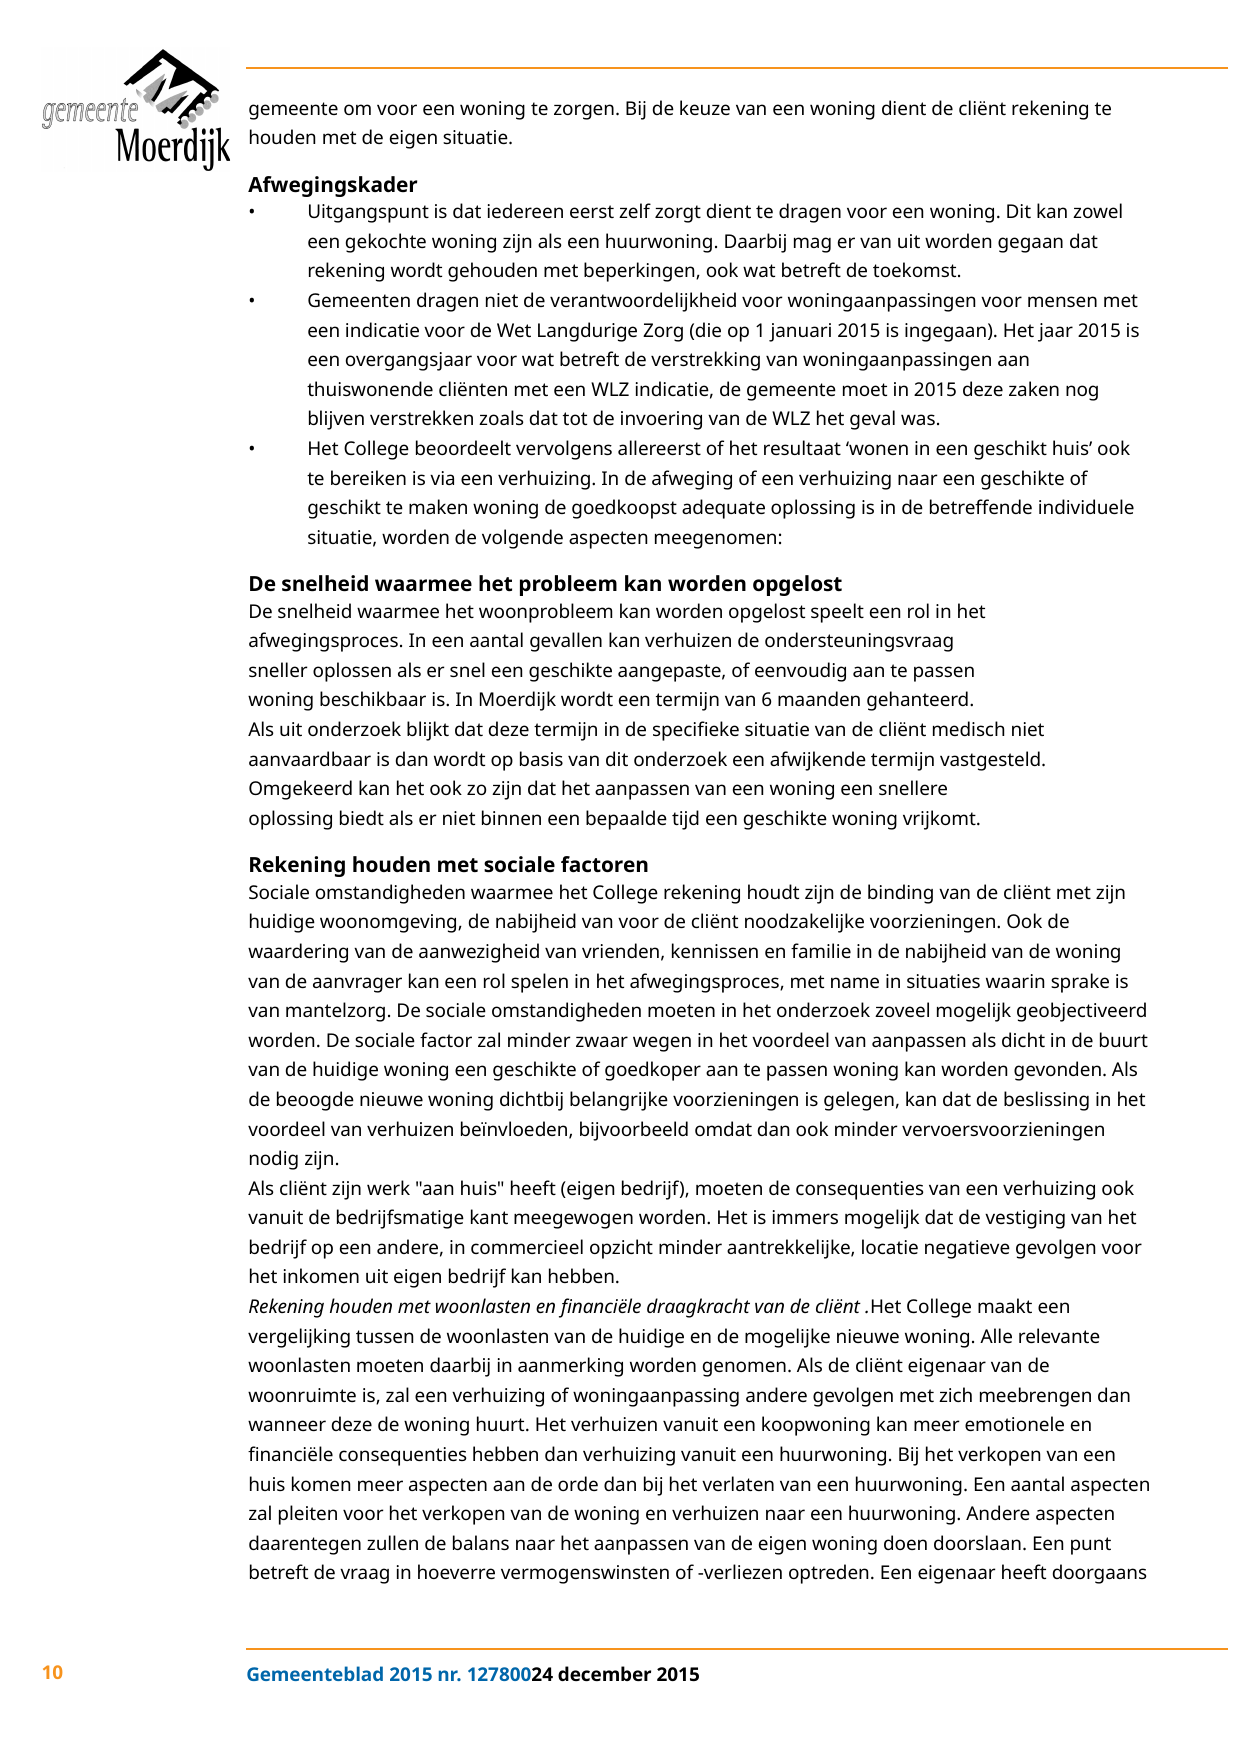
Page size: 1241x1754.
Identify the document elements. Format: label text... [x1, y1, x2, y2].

text De snelheid waarmee het woonprobleem kan worden opgelost speelt een rol in het [248, 598, 1152, 624]
text woning beschikbaar is. In Moerdijk wordt een termijn van 6 maanden gehanteerd. [248, 687, 1152, 712]
text Als uit onderzoek blijkt dat deze termijn in de specifieke situatie van de cliënt medisch niet aanvaardbaar is dan wordt op basis van dit onderzoek een afwijkende termijn vastgesteld. [248, 716, 1152, 772]
list Het College beoordeelt vervolgens allereerst of het resultaat ‘wonen in een geschikt huis’ ook te bereiken is via een verhuizing. In de afweging of een verhuizing naar een geschikte of geschikt te maken woning de goedkoopst adequate oplossing is in de betreffende individuele situatie, worden de volgende aspecten meegenomen: [248, 435, 1152, 549]
picture [41, 47, 231, 172]
text afwegingsproces. In een aantal gevallen kan verhuizen de ondersteuningsvraag [248, 627, 1152, 653]
text gemeente om voor een woning te zorgen. Bij de keuze van een woning dient de cliënt rekening te houden met de eigen situatie. [248, 95, 1152, 150]
text sneller oplossen als er snel een geschikte aangepaste, of eenvoudig aan te passen [248, 657, 1152, 683]
text De snelheid waarmee het probleem kan worden opgelost [248, 569, 1152, 598]
text Omgekeerd kan het ook zo zijn dat het aanpassen van een woning een snellere [248, 775, 1152, 801]
list Gemeenten dragen niet de verantwoordelijkheid voor woningaanpassingen voor mensen met een indicatie voor de Wet Langdurige Zorg (die op 1 januari 2015 is ingegaan). Het jaar 2015 is een overgangsjaar voor wat betreft de verstrekking van woningaanpassingen aan thuiswonende cliënten met een WLZ indicatie, de gemeente moet in 2015 deze zaken nog blijven verstrekken zoals dat tot de invoering van de WLZ het geval was. [248, 287, 1152, 431]
text oplossing biedt als er niet binnen een bepaalde tijd een geschikte woning vrijkomt. [248, 805, 1152, 831]
text Rekening houden met woonlasten en financiële draagkracht van de cliënt .Het College maakt een vergelijking tussen de woonlasten van de huidige en de mogelijke nieuwe woning. Alle relevante woonlasten moeten daarbij in aanmerking worden genomen. Als de cliënt eigenaar van de woonruimte is, zal een verhuizing of woningaanpassing andere gevolgen met zich meebrengen dan wanneer deze de woning huurt. Het verhuizen vanuit een koopwoning kan meer emotionele en financiële consequenties hebben dan verhuizing vanuit een huurwoning. Bij het verkopen van een huis komen meer aspecten aan de orde dan bij het verlaten van een huurwoning. Een aantal aspecten zal pleiten voor het verkopen van de woning en verhuizen naar een huurwoning. Andere aspecten daarentegen zullen de balans naar het aanpassen van de eigen woning doen doorslaan. Een punt betreft de vraag in hoeverre vermogenswinsten of -verliezen optreden. Een eigenaar heeft doorgaans [248, 1293, 1152, 1585]
list Uitgangspunt is dat iedereen eerst zelf zorgt dient te dragen voor een woning. Dit kan zowel een gekochte woning zijn als een huurwoning. Daarbij mag er van uit worden gegaan dat rekening wordt gehouden met beperkingen, ook wat betreft de toekomst. [248, 198, 1152, 283]
text Rekening houden met sociale factoren [248, 851, 1152, 879]
text Als cliënt zijn werk "aan huis" heeft (eigen bedrijf), moeten de consequenties van een verhuizing ook vanuit de bedrijfsmatige kant meegewogen worden. Het is immers mogelijk dat de vestiging van het bedrijf op een andere, in commercieel opzicht minder aantrekkelijke, locatie negatieve gevolgen voor het inkomen uit eigen bedrijf kan hebben. [248, 1175, 1152, 1289]
text Sociale omstandigheden waarmee het College rekening houdt zijn de binding van de cliënt met zijn huidige woonomgeving, de nabijheid van voor de cliënt noodzakelijke voorzieningen. Ook de waardering van de aanwezigheid van vrienden, kennissen en familie in de nabijheid van de woning van de aanvrager kan een rol spelen in het afwegingsproces, met name in situaties waarin sprake is van mantelzorg. De sociale omstandigheden moeten in het onderzoek zoveel mogelijk geobjectiveerd worden. De sociale factor zal minder zwaar wegen in het voordeel van aanpassen als dicht in de buurt van de huidige woning een geschikte of goedkoper aan te passen woning kan worden gevonden. Als de beoogde nieuwe woning dichtbij belangrijke voorzieningen is gelegen, kan dat de beslissing in het voordeel van verhuizen beïnvloeden, bijvoorbeeld omdat dan ook minder vervoersvoorzieningen nodig zijn. [248, 879, 1152, 1171]
text Afwegingskader [248, 170, 1152, 198]
